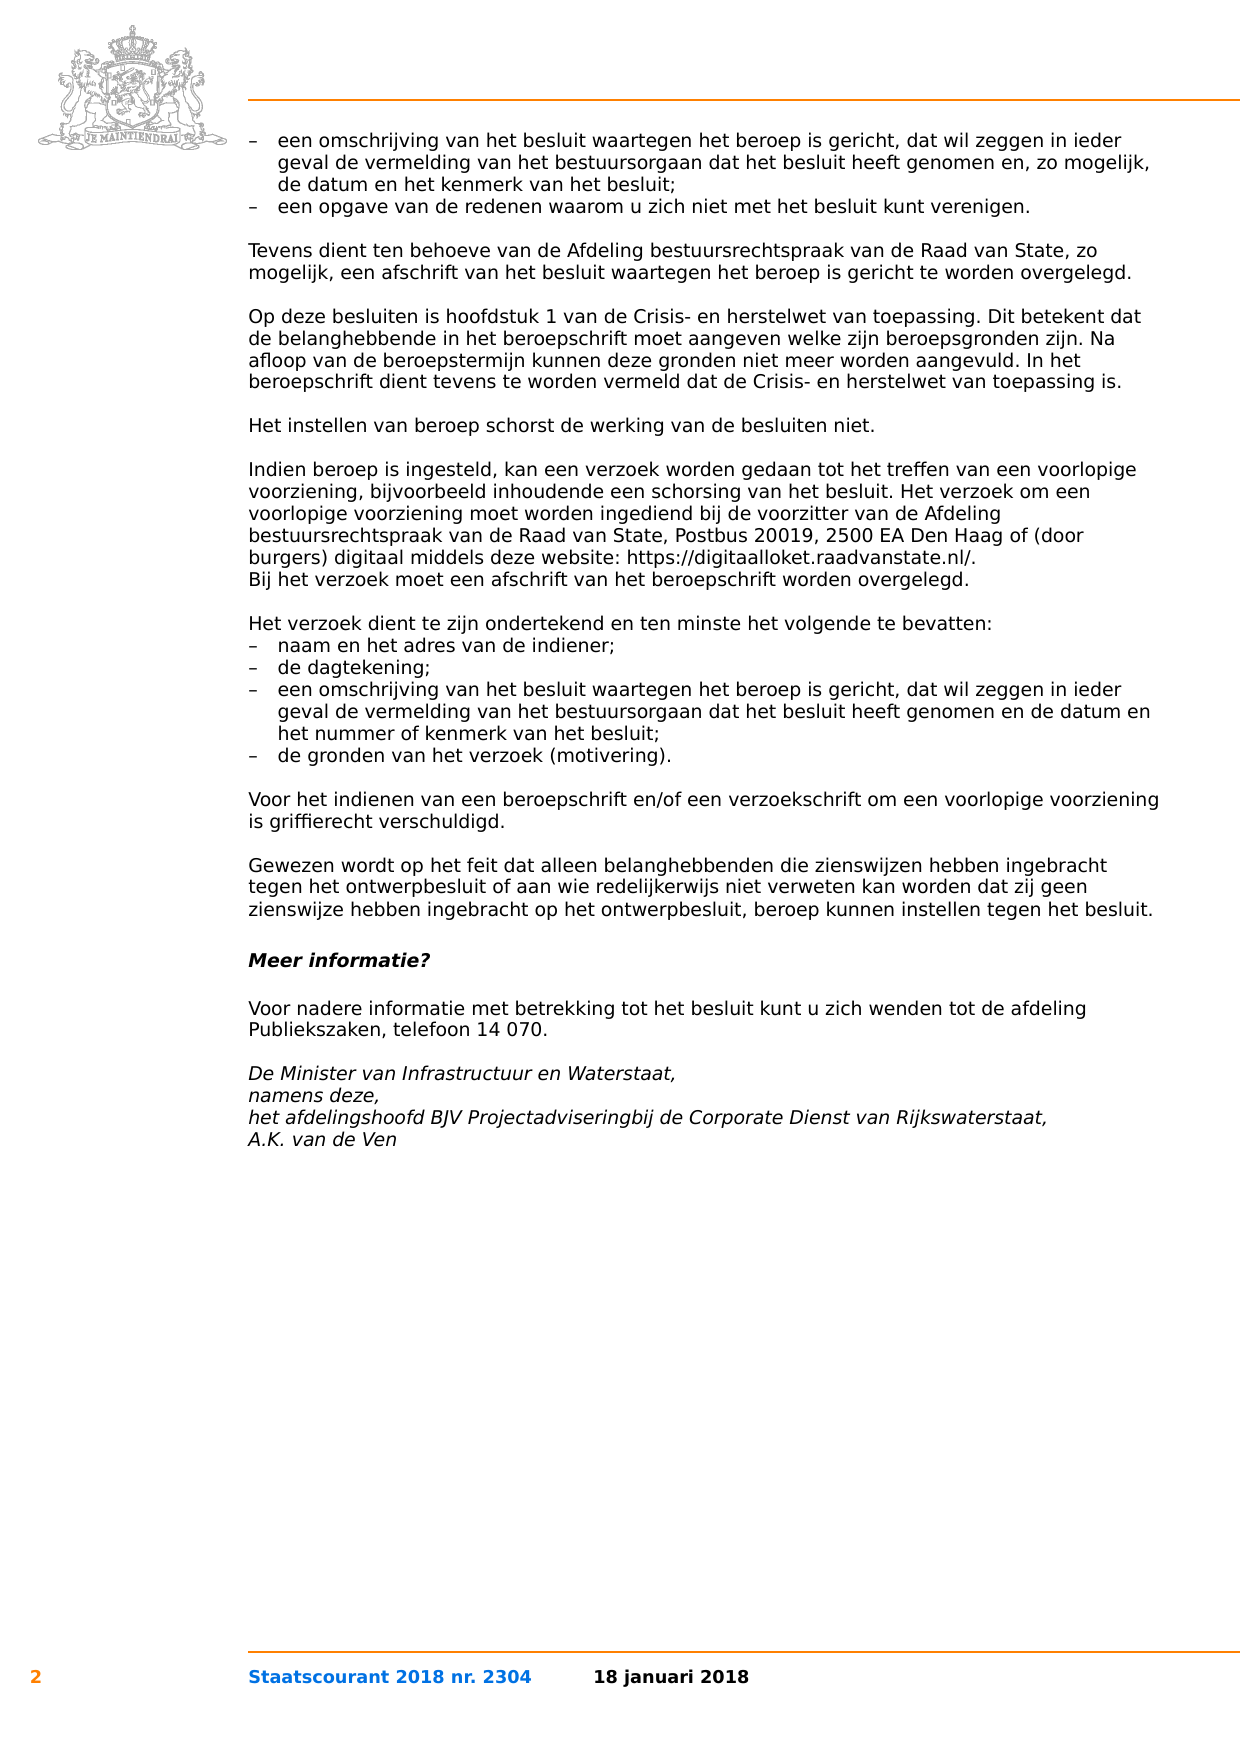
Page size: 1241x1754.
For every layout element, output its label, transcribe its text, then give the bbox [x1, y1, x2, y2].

text Bij het verzoek moet een afschrift van het beroepschrift worden overgelegd. [248, 569, 1163, 591]
text Indien beroep is ingesteld, kan een verzoek worden gedaan tot het treffen van een voorlopige voorziening, bijvoorbeeld inhoudende een schorsing van het besluit. Het verzoek om een voorlopige voorziening moet worden ingediend bij de voorzitter van de Afdeling bestuursrechtspraak van de Raad van State, Postbus 20019, 2500 EA Den Haag of (door burgers) digitaal middels deze website: https://digitaalloket.raadvanstate.nl/. [248, 459, 1163, 569]
text Voor het indienen van een beroepschrift en/of een verzoekschrift om een voorlopige voorziening is griffierecht verschuldigd. [248, 789, 1163, 833]
text Het verzoek dient te zijn ondertekend en ten minste het volgende te bevatten: [248, 613, 1163, 635]
picture [38, 25, 227, 150]
text – de gronden van het verzoek (motivering). [248, 745, 1163, 767]
text De Minister van Infrastructuur en Waterstaat, namens deze, het afdelingshoofd BJV Projectadviseringbij de Corporate Dienst van Rijkswaterstaat, A.K. van de Ven [248, 1063, 1163, 1151]
text Het instellen van beroep schorst de werking van de besluiten niet. [248, 415, 1163, 437]
text Voor nadere informatie met betrekking tot het besluit kunt u zich wenden tot de afdeling Publiekszaken, telefoon 14 070. [248, 997, 1163, 1041]
text – een omschrijving van het besluit waartegen het beroep is gericht, dat wil zeggen in ieder geval de vermelding van het bestuursorgaan dat het besluit heeft genomen en de datum en het nummer of kenmerk van het besluit; [248, 679, 1163, 745]
text Tevens dient ten behoeve van de Afdeling bestuursrechtspraak van de Raad van State, zo mogelijk, een afschrift van het besluit waartegen het beroep is gericht te worden overgelegd. [248, 240, 1163, 284]
text Op deze besluiten is hoofdstuk 1 van de Crisis- en herstelwet van toepassing. Dit betekent dat de belanghebbende in het beroepschrift moet aangeven welke zijn beroepsgronden zijn. Na afloop van de beroepstermijn kunnen deze gronden niet meer worden aangevuld. In het beroepschrift dient tevens te worden vermeld dat de Crisis- en herstelwet van toepassing is. [248, 306, 1163, 393]
subtitle Meer informatie? [248, 950, 1163, 972]
text – naam en het adres van de indiener; [248, 635, 1163, 657]
text Gewezen wordt op het feit dat alleen belanghebbenden die zienswijzen hebben ingebracht tegen het ontwerpbesluit of aan wie redelijkerwijs niet verweten kan worden dat zij geen zienswijze hebben ingebracht op het ontwerpbesluit, beroep kunnen instellen tegen het besluit. [248, 854, 1163, 920]
text – een omschrijving van het besluit waartegen het beroep is gericht, dat wil zeggen in ieder geval de vermelding van het bestuursorgaan dat het besluit heeft genomen en, zo mogelijk, de datum en het kenmerk van het besluit; [248, 130, 1163, 196]
text – de dagtekening; [248, 657, 1163, 679]
text – een opgave van de redenen waarom u zich niet met het besluit kunt verenigen. [248, 196, 1163, 218]
